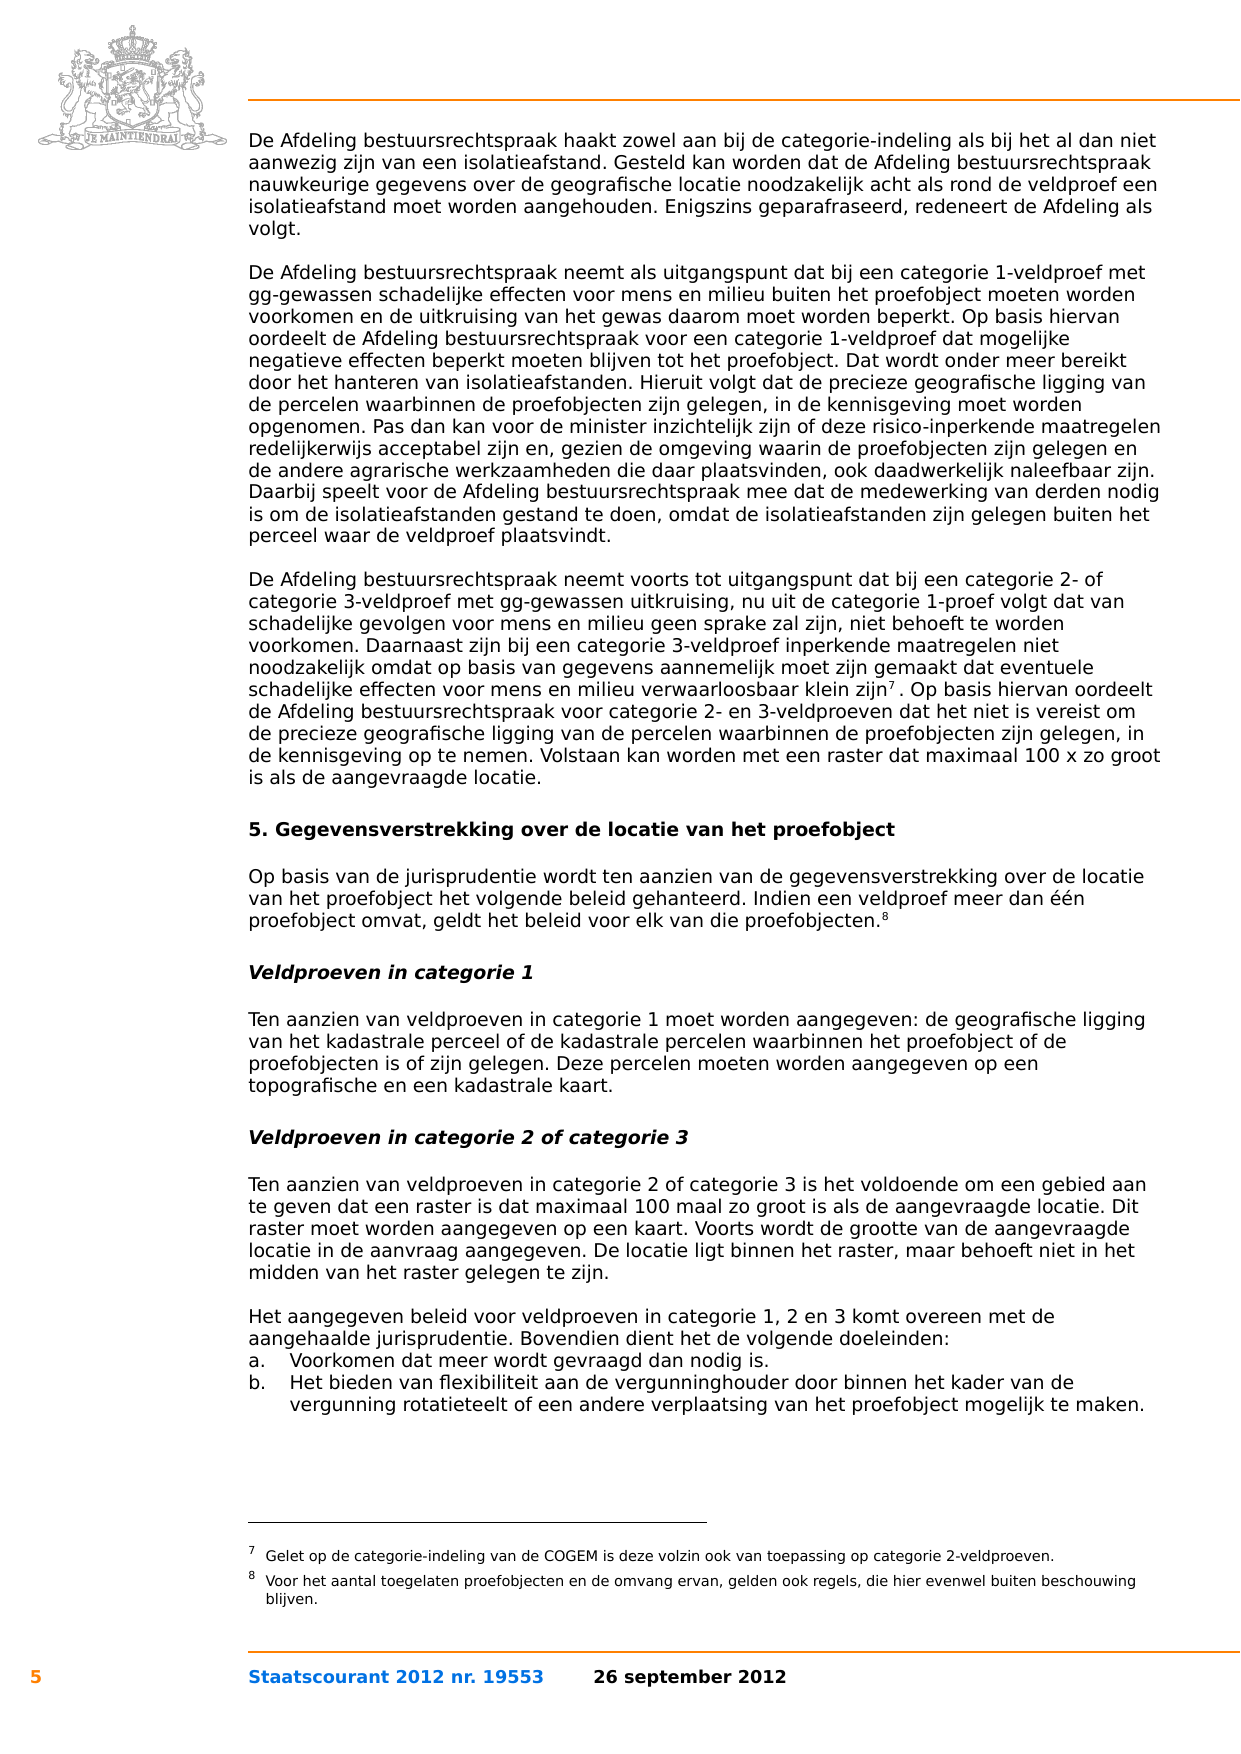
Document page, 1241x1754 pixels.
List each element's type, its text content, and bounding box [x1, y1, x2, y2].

text Voor het aantal toegelaten proefobjecten en de omvang ervan, gelden ook regels, die hier evenwel buiten beschouwing blijven. [248, 1569, 1163, 1608]
picture [38, 25, 227, 150]
text Het aangegeven beleid voor veldproeven in categorie 1, 2 en 3 komt overeen met de aangehaalde jurisprudentie. Bovendien dient het de volgende doeleinden: [248, 1306, 1163, 1349]
text Ten aanzien van veldproeven in categorie 1 moet worden aangegeven: de geografische ligging van het kadastrale perceel of de kadastrale percelen waarbinnen het proefobject of de proefobjecten is of zijn gelegen. Deze percelen moeten worden aangegeven op een topografische en een kadastrale kaart. [248, 1009, 1163, 1097]
subtitle Veldproeven in categorie 2 of categorie 3 [248, 1127, 1163, 1149]
text b. Het bieden van flexibiliteit aan de vergunninghouder door binnen het kader van de vergunning rotatieteelt of een andere verplaatsing van het proefobject mogelijk te maken. [248, 1372, 1163, 1416]
text Op basis van de jurisprudentie wordt ten aanzien van de gegevensverstrekking over de locatie van het proefobject het volgende beleid gehanteerd. Indien een veldproef meer dan één proefobject omvat, geldt het beleid voor elk van die proefobjecten. [248, 866, 1163, 932]
text De Afdeling bestuursrechtspraak haakt zowel aan bij de categorie-indeling als bij het al dan niet aanwezig zijn van een isolatieafstand. Gesteld kan worden dat de Afdeling bestuursrechtspraak nauwkeurige gegevens over de geografische locatie noodzakelijk acht als rond de veldproef een isolatieafstand moet worden aangehouden. Enigszins geparafraseerd, redeneert de Afdeling als volgt. [248, 130, 1163, 240]
text De Afdeling bestuursrechtspraak neemt voorts tot uitgangspunt dat bij een categorie 2- of categorie 3-veldproef met gg-gewassen uitkruising, nu uit de categorie 1-proef volgt dat van schadelijke gevolgen voor mens en milieu geen sprake zal zijn, niet behoeft te worden voorkomen. Daarnaast zijn bij een categorie 3-veldproef inperkende maatregelen niet noodzakelijk omdat op basis van gegevens aannemelijk moet zijn gemaakt dat eventuele schadelijke effecten voor mens en milieu verwaarloosbaar klein zijn. Op basis hiervan oordeelt de Afdeling bestuursrechtspraak voor categorie 2- en 3-veldproeven dat het niet is vereist om de precieze geografische ligging van de percelen waarbinnen de proefobjecten zijn gelegen, in de kennisgeving op te nemen. Volstaan kan worden met een raster dat maximaal 100 x zo groot is als de aangevraagde locatie. [248, 569, 1163, 789]
subtitle 5. Gegevensverstrekking over de locatie van het proefobject [248, 819, 1163, 841]
text De Afdeling bestuursrechtspraak neemt als uitgangspunt dat bij een categorie 1-veldproef met gg-gewassen schadelijke effecten voor mens en milieu buiten het proefobject moeten worden voorkomen en de uitkruising van het gewas daarom moet worden beperkt. Op basis hiervan oordeelt de Afdeling bestuursrechtspraak voor een categorie 1-veldproef dat mogelijke negatieve effecten beperkt moeten blijven tot het proefobject. Dat wordt onder meer bereikt door het hanteren van isolatieafstanden. Hieruit volgt dat de precieze geografische ligging van de percelen waarbinnen de proefobjecten zijn gelegen, in de kennisgeving moet worden opgenomen. Pas dan kan voor de minister inzichtelijk zijn of deze risico-inperkende maatregelen redelijkerwijs acceptabel zijn en, gezien de omgeving waarin de proefobjecten zijn gelegen en de andere agrarische werkzaamheden die daar plaatsvinden, ook daadwerkelijk naleefbaar zijn. Daarbij speelt voor de Afdeling bestuursrechtspraak mee dat de medewerking van derden nodig is om de isolatieafstanden gestand te doen, omdat de isolatieafstanden zijn gelegen buiten het perceel waar de veldproef plaatsvindt. [248, 262, 1163, 547]
subtitle Veldproeven in categorie 1 [248, 962, 1163, 984]
text a. Voorkomen dat meer wordt gevraagd dan nodig is. [248, 1349, 1163, 1372]
text Gelet op de categorie-indeling van de COGEM is deze volzin ook van toepassing op categorie 2-veldproeven. [248, 1544, 1163, 1566]
text Ten aanzien van veldproeven in categorie 2 of categorie 3 is het voldoende om een gebied aan te geven dat een raster is dat maximaal 100 maal zo groot is als de aangevraagde locatie. Dit raster moet worden aangegeven op een kaart. Voorts wordt de grootte van de aangevraagde locatie in de aanvraag aangegeven. De locatie ligt binnen het raster, maar behoeft niet in het midden van het raster gelegen te zijn. [248, 1174, 1163, 1284]
